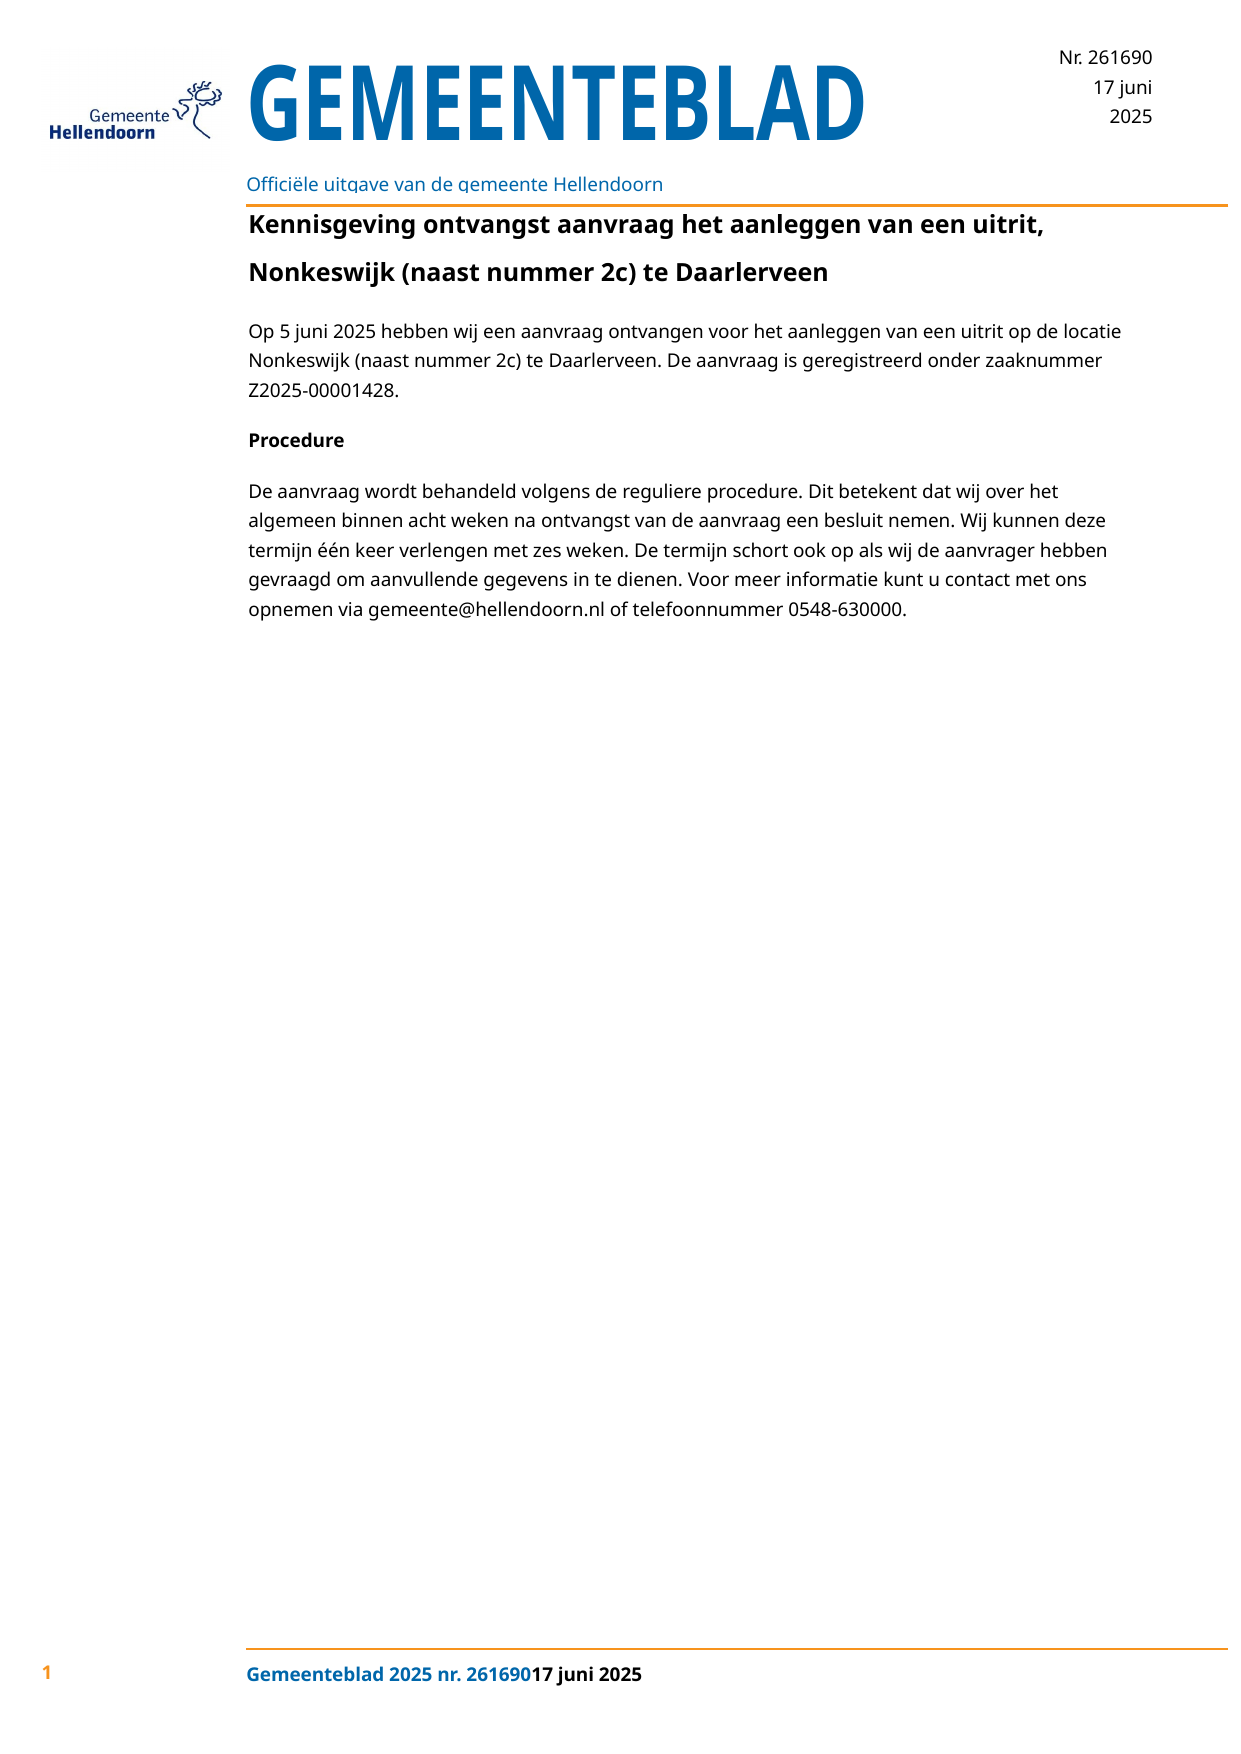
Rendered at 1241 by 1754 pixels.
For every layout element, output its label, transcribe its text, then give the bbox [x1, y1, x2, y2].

text De aanvraag wordt behandeld volgens de reguliere procedure. Dit betekent dat wij over het algemeen binnen acht weken na ontvangst van de aanvraag een besluit nemen. Wij kunnen deze termijn één keer verlengen met zes weken. De termijn schort ook op als wij de aanvrager hebben gevraagd om aanvullende gegevens in te dienen. Voor meer informatie kunt u contact met ons opnemen via gemeente@hellendoorn.nl of telefoonnummer 0548-630000. [248, 478, 1152, 622]
picture [41, 47, 231, 172]
text Procedure [248, 427, 1152, 453]
text Kennisgeving ontvangst aanvraag het aanleggen van een uitrit, Nonkeswijk (naast nummer 2c) te Daarlerveen [248, 207, 1152, 288]
text Op 5 juni 2025 hebben wij een aanvraag ontvangen voor het aanleggen van een uitrit op de locatie Nonkeswijk (naast nummer 2c) te Daarlerveen. De aanvraag is geregistreerd onder zaaknummer Z2025-00001428. [248, 318, 1152, 403]
